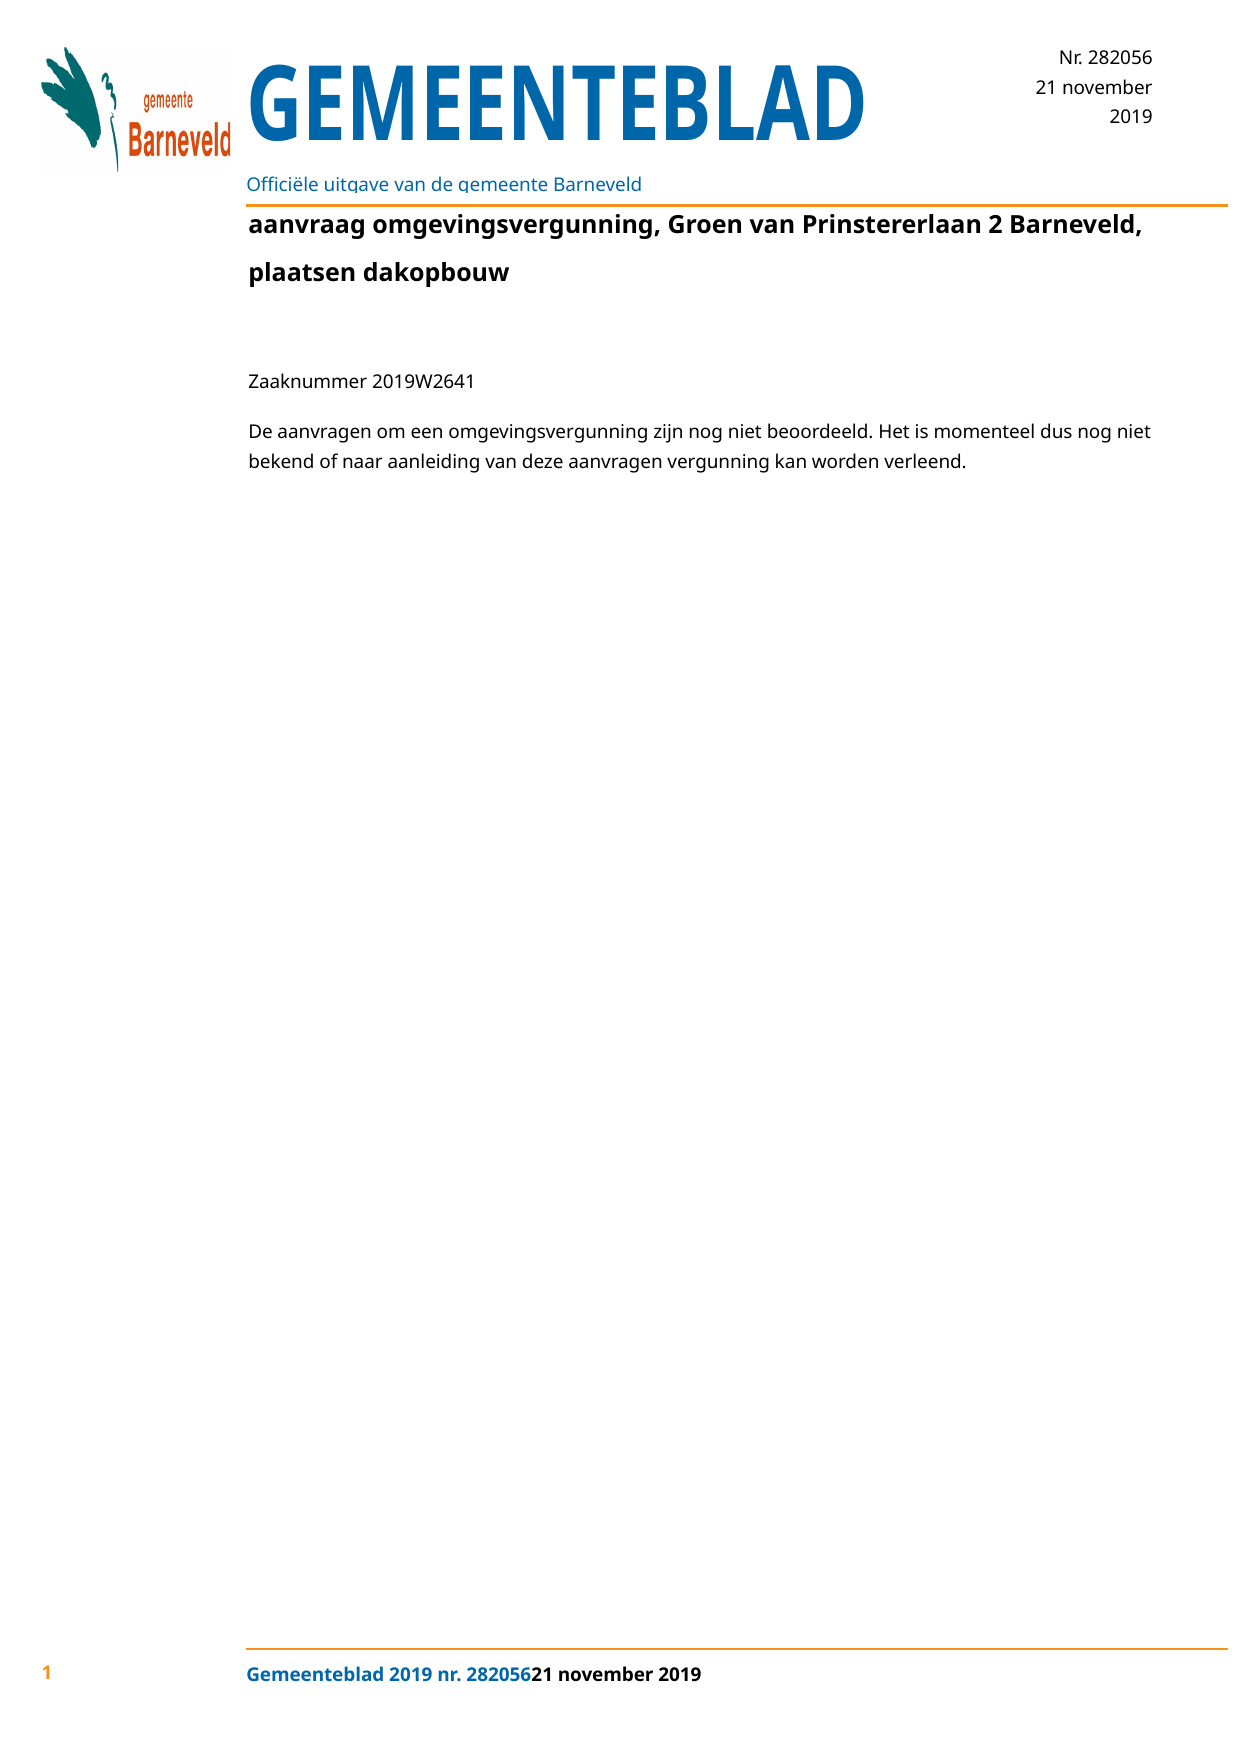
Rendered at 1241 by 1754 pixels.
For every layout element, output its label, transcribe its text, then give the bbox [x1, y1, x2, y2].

text De aanvragen om een omgevingsvergunning zijn nog niet beoordeeld. Het is momenteel dus nog niet bekend of naar aanleiding van deze aanvragen vergunning kan worden verleend. [248, 419, 1152, 474]
picture [41, 47, 231, 172]
text Zaaknummer 2019W2641 [248, 368, 1152, 394]
text aanvraag omgevingsvergunning, Groen van Prinstererlaan 2 Barneveld, plaatsen dakopbouw [248, 207, 1152, 288]
